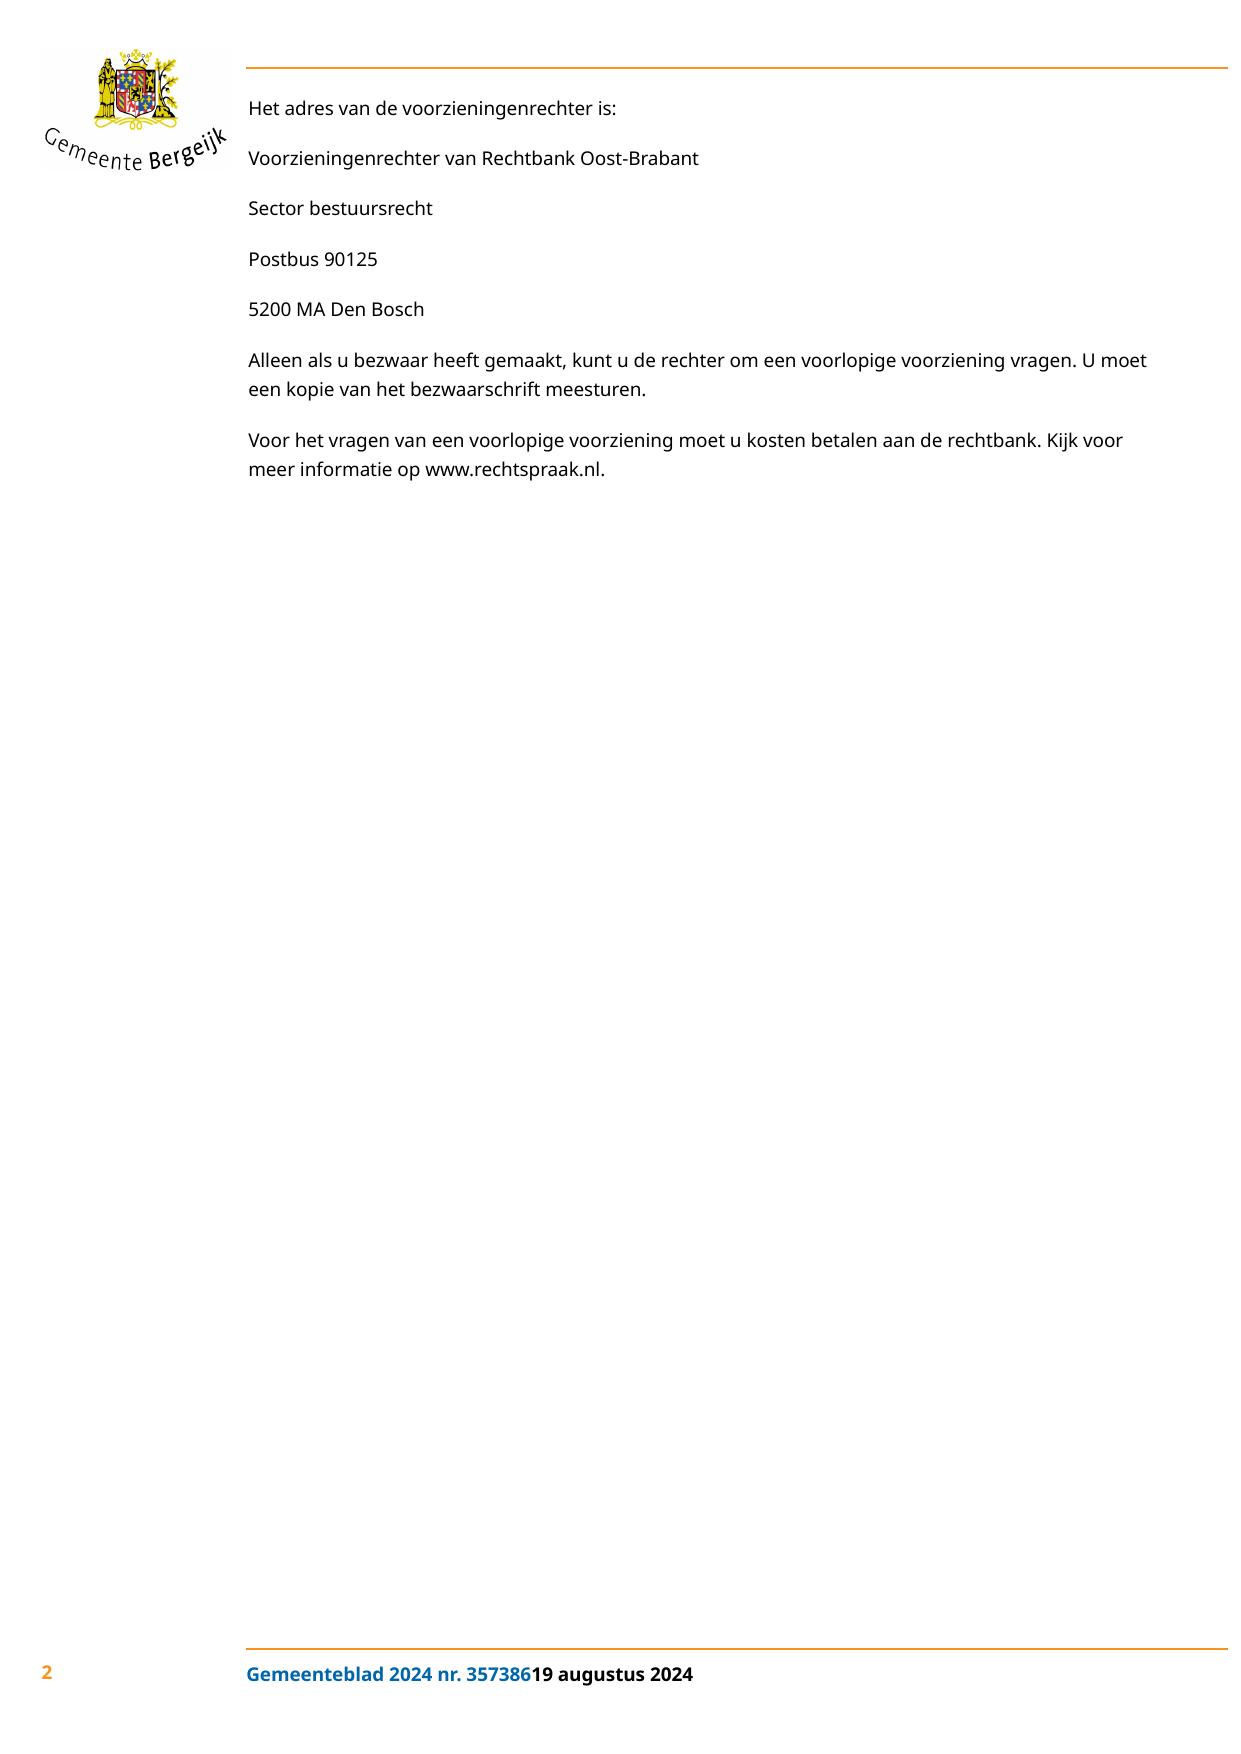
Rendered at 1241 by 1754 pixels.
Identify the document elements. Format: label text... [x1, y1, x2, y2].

text 5200 MA Den Bosch [248, 296, 1152, 322]
text Postbus 90125 [248, 246, 1152, 272]
text Voorzieningenrechter van Rechtbank Oost-Brabant [248, 145, 1152, 171]
text Alleen als u bezwaar heeft gemaakt, kunt u de rechter om een voorlopige voorziening vragen. U moet een kopie van het bezwaarschrift meesturen. [248, 347, 1152, 402]
text Sector bestuursrecht [248, 196, 1152, 221]
picture [41, 47, 231, 172]
text Voor het vragen van een voorlopige voorziening moet u kosten betalen aan de rechtbank. Kijk voor meer informatie op www.rechtspraak.nl. [248, 427, 1152, 482]
text Het adres van de voorzieningenrechter is: [248, 95, 1152, 121]
